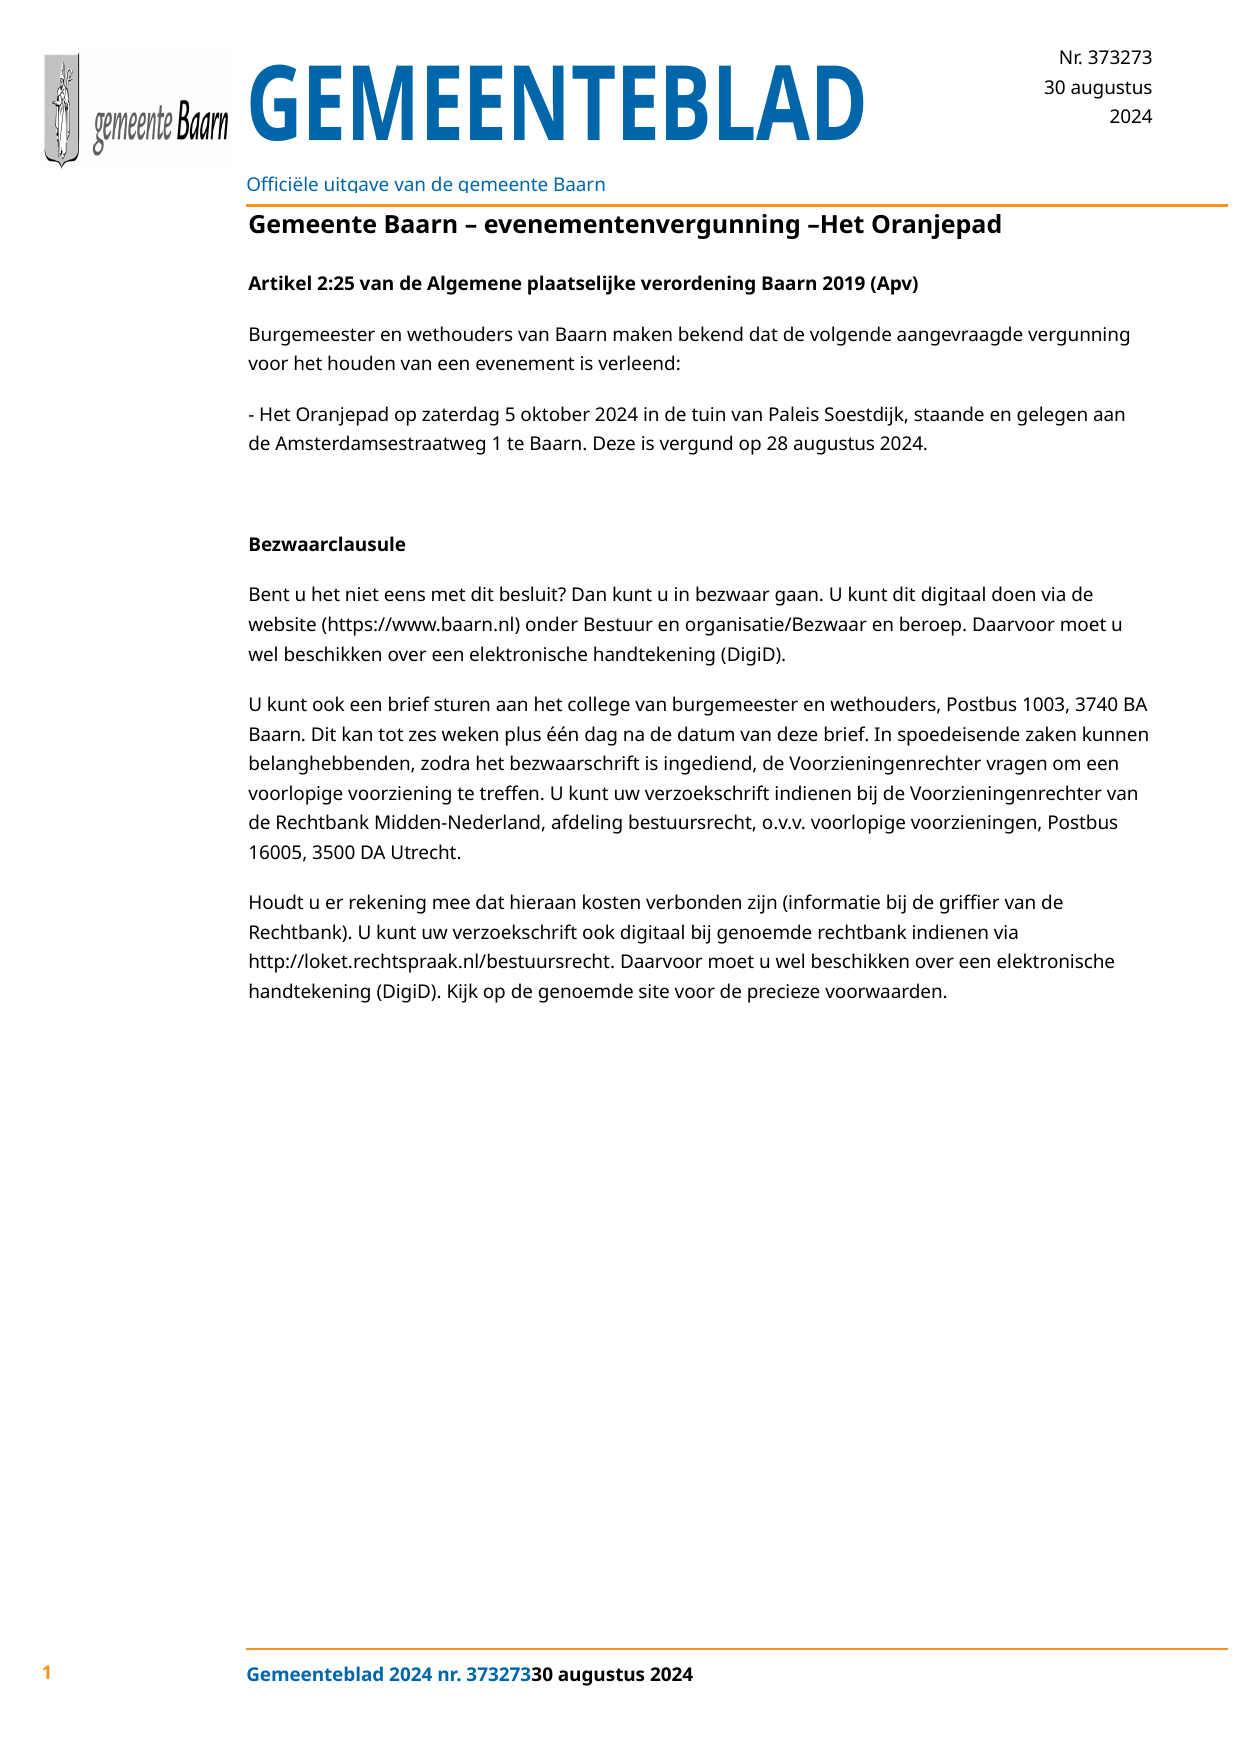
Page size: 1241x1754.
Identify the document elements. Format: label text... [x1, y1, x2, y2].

text Bent u het niet eens met dit besluit? Dan kunt u in bezwaar gaan. U kunt dit digitaal doen via de website (https://www.baarn.nl) onder Bestuur en organisatie/Bezwaar en beroep. Daarvoor moet u wel beschikken over een elektronische handtekening (DigiD). [248, 582, 1152, 666]
picture [41, 47, 231, 172]
text Artikel 2:25 van de Algemene plaatselijke verordening Baarn 2019 (Apv) [248, 270, 1152, 296]
text Burgemeester en wethouders van Baarn maken bekend dat de volgende aangevraagde vergunning voor het houden van een evenement is verleend: [248, 321, 1152, 376]
text Houdt u er rekening mee dat hieraan kosten verbonden zijn (informatie bij de griffier van de Rechtbank). U kunt uw verzoekschrift ook digitaal bij genoemde rechtbank indienen via http://loket.rechtspraak.nl/bestuursrecht. Daarvoor moet u wel beschikken over een elektronische handtekening (DigiD). Kijk op de genoemde site voor de precieze voorwaarden. [248, 889, 1152, 1004]
text Gemeente Baarn – evenementenvergunning –Het Oranjepad [248, 207, 1152, 241]
text Bezwaarclausule [248, 531, 1152, 557]
text U kunt ook een brief sturen aan het college van burgemeester en wethouders, Postbus 1003, 3740 BA Baarn. Dit kan tot zes weken plus één dag na de datum van deze brief. In spoedeisende zaken kunnen belanghebbenden, zodra het bezwaarschrift is ingediend, de Voorzieningenrechter vragen om een voorlopige voorziening te treffen. U kunt uw verzoekschrift indienen bij de Voorzieningenrechter van de Rechtbank Midden-Nederland, afdeling bestuursrecht, o.v.v. voorlopige voorzieningen, Postbus 16005, 3500 DA Utrecht. [248, 691, 1152, 865]
text - Het Oranjepad op zaterdag 5 oktober 2024 in de tuin van Paleis Soestdijk, staande en gelegen aan de Amsterdamsestraatweg 1 te Baarn. Deze is vergund op 28 augustus 2024. [248, 401, 1152, 456]
